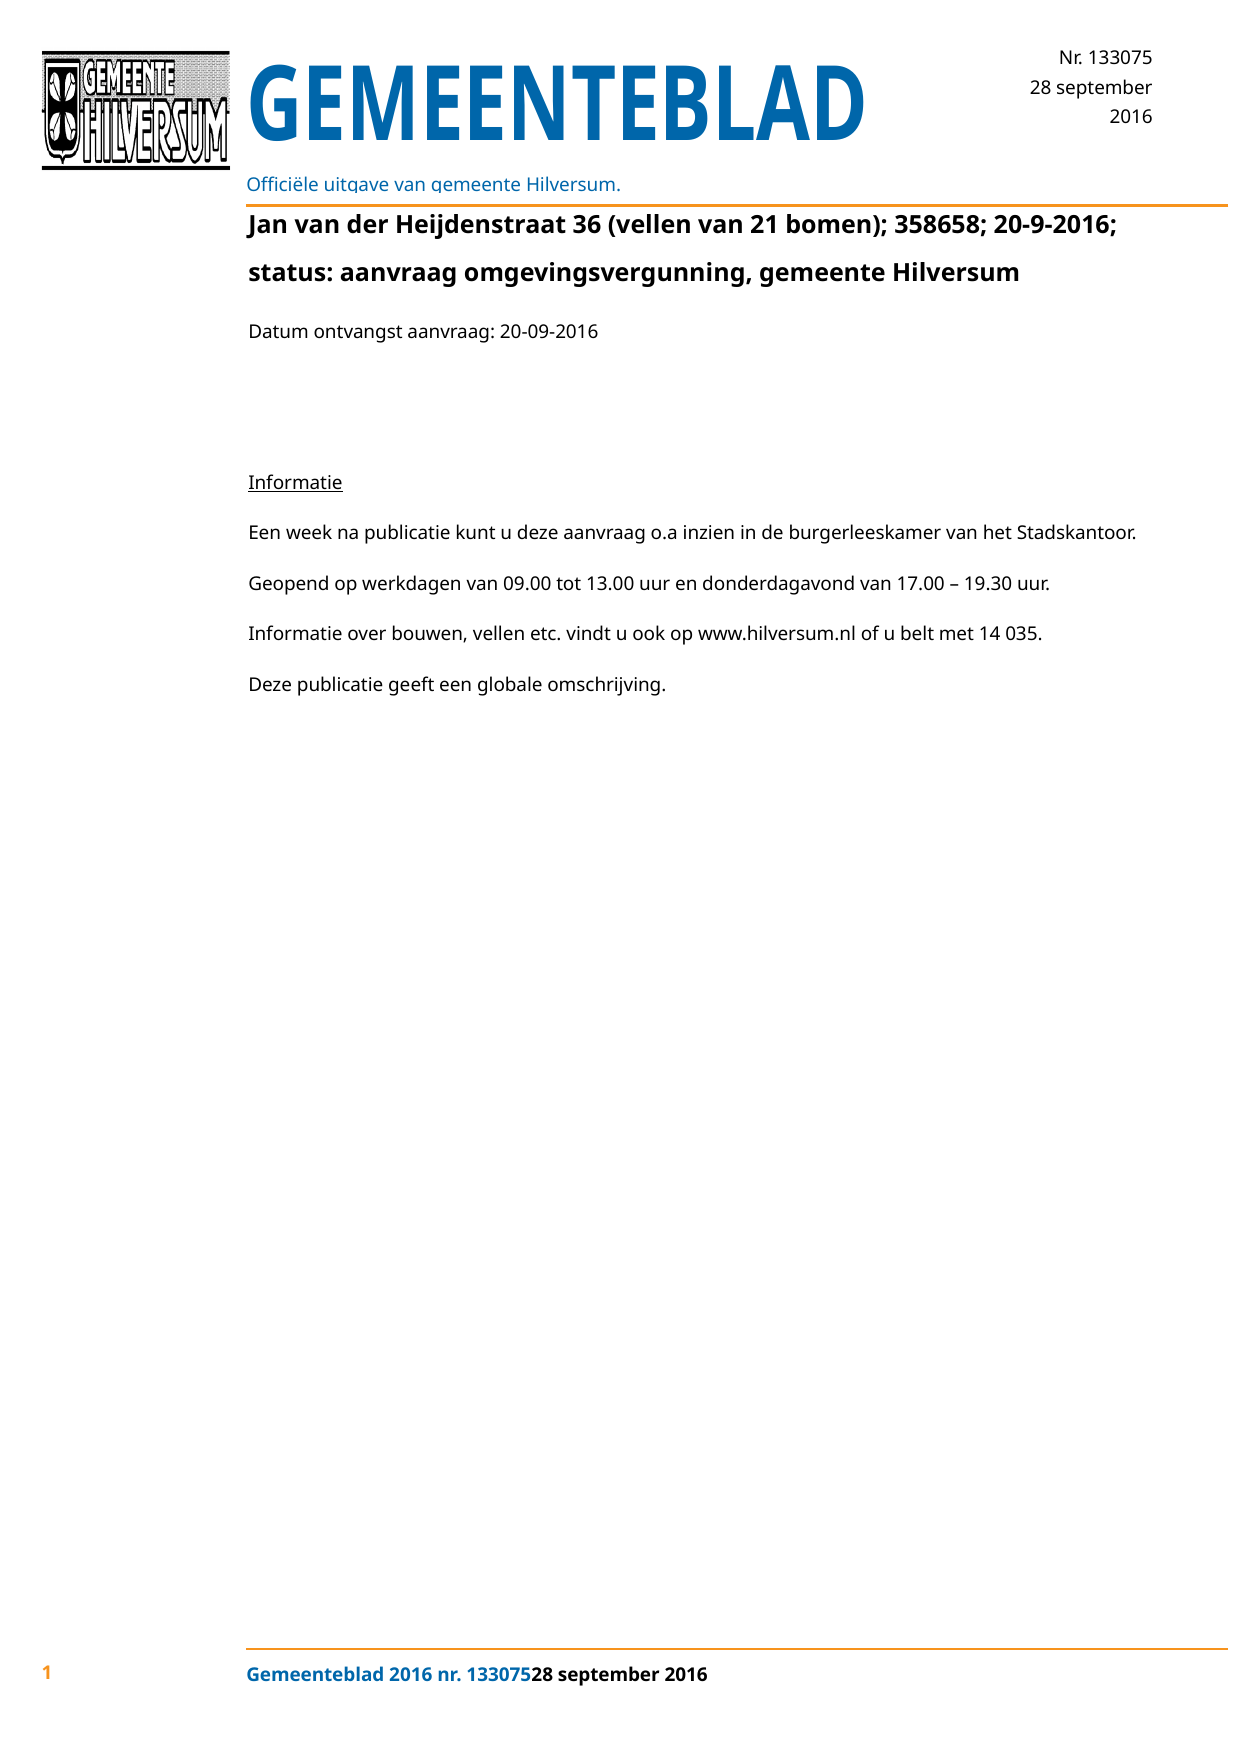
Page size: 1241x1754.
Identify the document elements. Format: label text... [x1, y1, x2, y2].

text Informatie over bouwen, vellen etc. vindt u ook op www.hilversum.nl of u belt met 14 035. [248, 620, 1152, 646]
text Deze publicatie geeft een globale omschrijving. [248, 671, 1152, 697]
text Jan van der Heijdenstraat 36 (vellen van 21 bomen); 358658; 20-9-2016; status: aanvraag omgevingsvergunning, gemeente Hilversum [248, 207, 1152, 288]
picture [41, 47, 231, 172]
text Geopend op werkdagen van 09.00 tot 13.00 uur en donderdagavond van 17.00 – 19.30 uur. [248, 570, 1152, 596]
text Een week na publicatie kunt u deze aanvraag o.a inzien in de burgerleeskamer van het Stadskantoor. [248, 519, 1152, 545]
text Informatie [248, 469, 1152, 495]
text Datum ontvangst aanvraag: 20-09-2016 [248, 318, 1152, 344]
